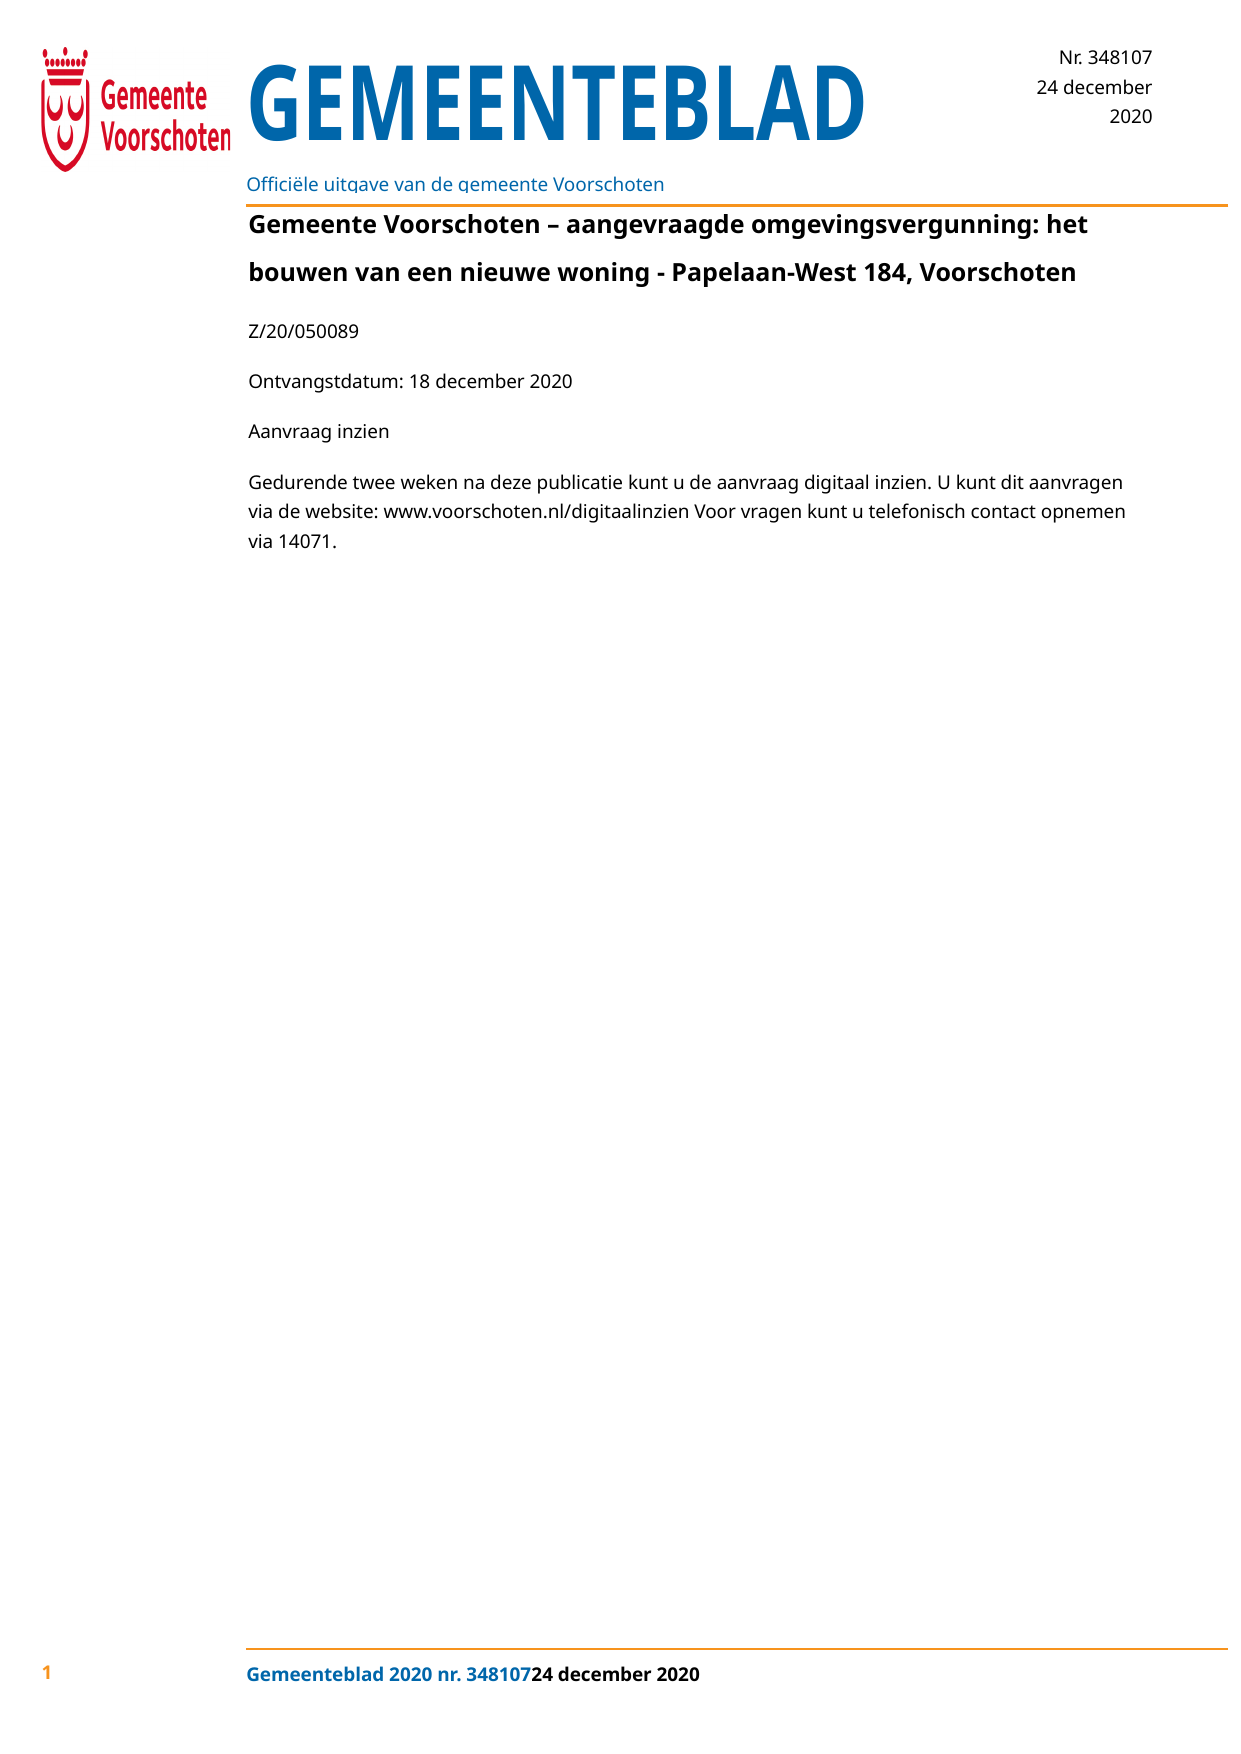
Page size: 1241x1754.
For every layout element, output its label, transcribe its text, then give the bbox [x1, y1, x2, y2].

text Z/20/050089 [248, 318, 1152, 344]
text Gemeente Voorschoten – aangevraagde omgevingsvergunning: het bouwen van een nieuwe woning - Papelaan-West 184, Voorschoten [248, 207, 1152, 288]
text Aanvraag inzien [248, 419, 1152, 444]
picture [41, 47, 231, 172]
text Gedurende twee weken na deze publicatie kunt u de aanvraag digitaal inzien. U kunt dit aanvragen via de website: www.voorschoten.nl/digitaalinzien Voor vragen kunt u telefonisch contact opnemen via 14071. [248, 469, 1152, 554]
text Ontvangstdatum: 18 december 2020 [248, 368, 1152, 394]
